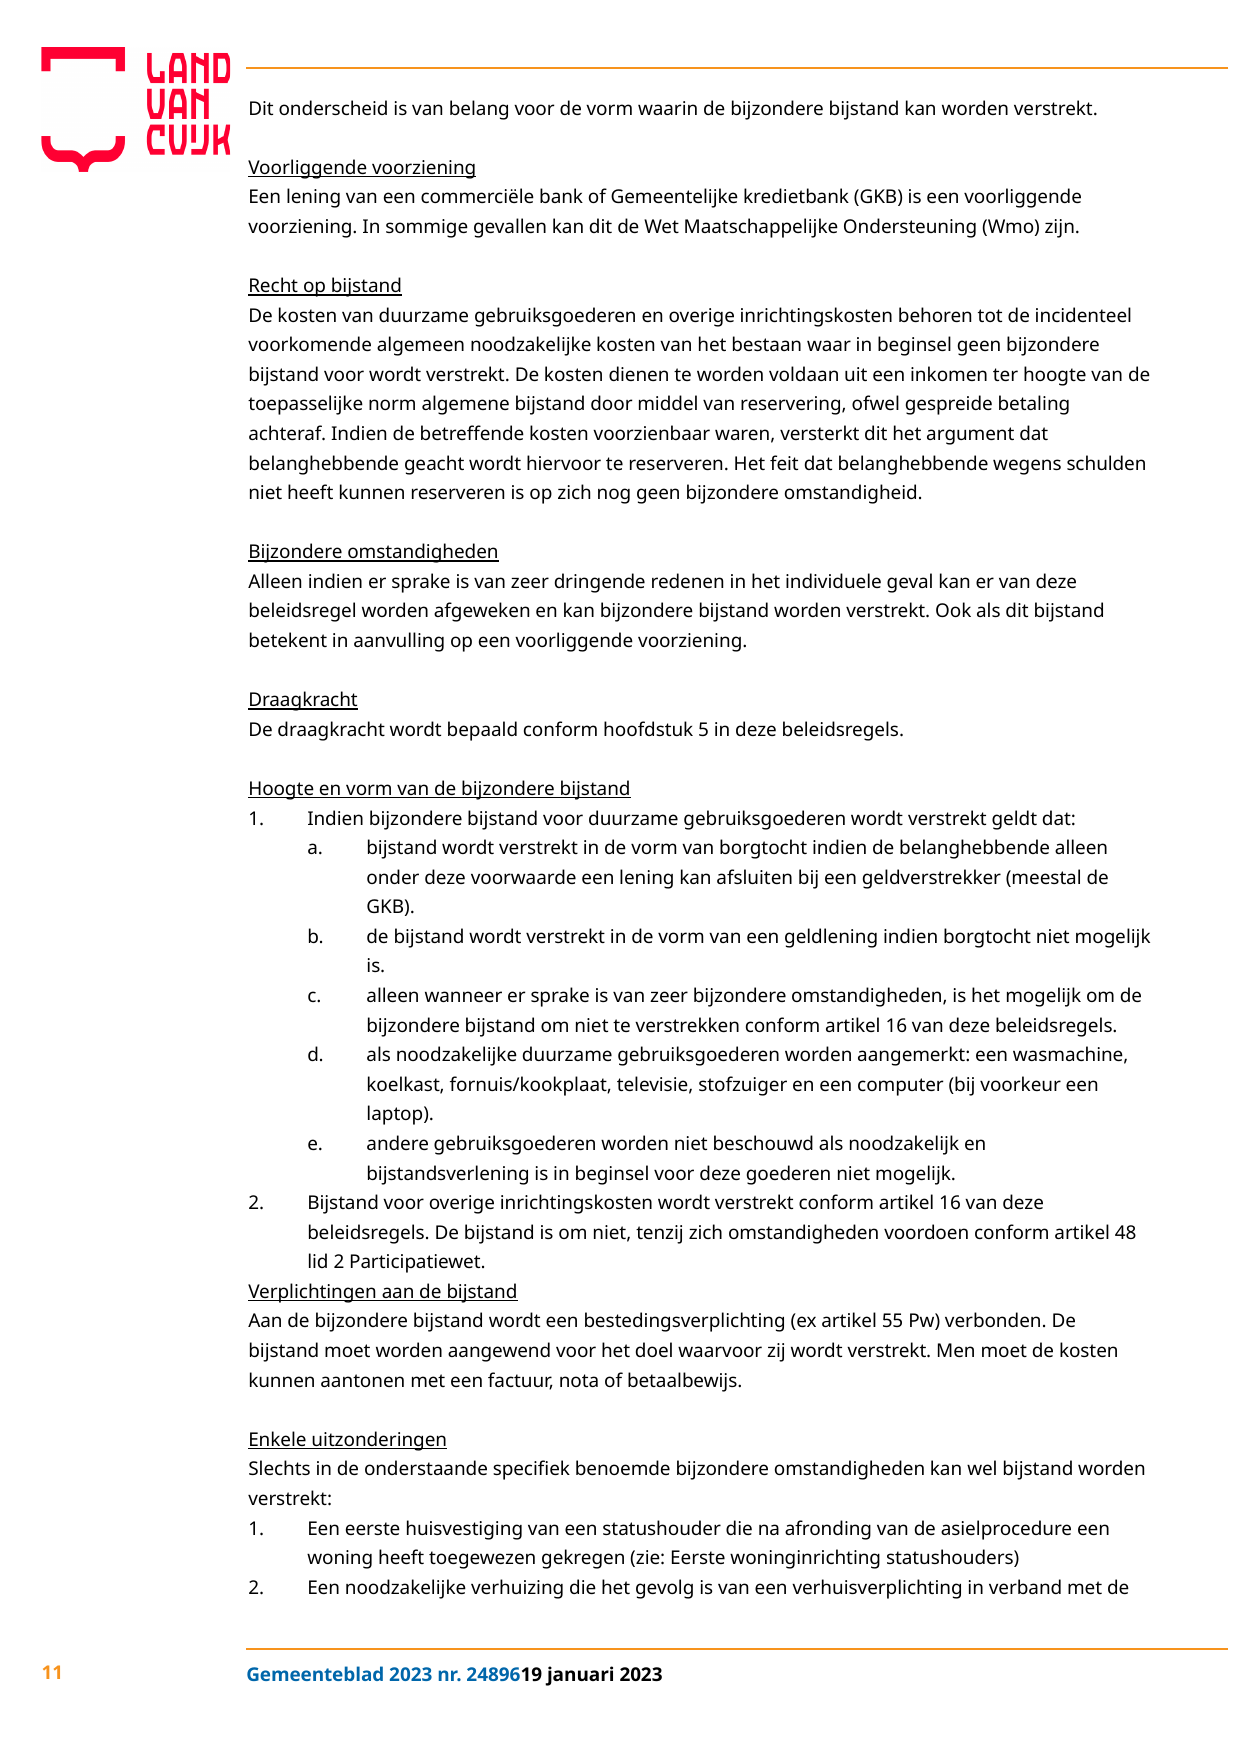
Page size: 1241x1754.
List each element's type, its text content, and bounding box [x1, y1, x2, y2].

text Aan de bijzondere bijstand wordt een bestedingsverplichting (ex artikel 55 Pw) verbonden. De bijstand moet worden aangewend voor het doel waarvoor zij wordt verstrekt. Men moet de kosten kunnen aantonen met een factuur, nota of betaalbewijs. [248, 1308, 1152, 1393]
list Bijstand voor overige inrichtingskosten wordt verstrekt conform artikel 16 van deze beleidsregels. De bijstand is om niet, tenzij zich omstandigheden voordoen conform artikel 48 lid 2 Participatiewet. [248, 1189, 1152, 1274]
text Alleen indien er sprake is van zeer dringende redenen in het individuele geval kan er van deze beleidsregel worden afgeweken en kan bijzondere bijstand worden verstrekt. Ook als dit bijstand betekent in aanvulling op een voorliggende voorziening. [248, 568, 1152, 653]
text Recht op bijstand [248, 272, 1152, 298]
list alleen wanneer er sprake is van zeer bijzondere omstandigheden, is het mogelijk om de bijzondere bijstand om niet te verstrekken conform artikel 16 van deze beleidsregels. [307, 982, 1152, 1038]
list andere gebruiksgoederen worden niet beschouwd als noodzakelijk en bijstandsverlening is in beginsel voor deze goederen niet mogelijk. [307, 1130, 1152, 1186]
text Dit onderscheid is van belang voor de vorm waarin de bijzondere bijstand kan worden verstrekt. [248, 95, 1152, 121]
text Voorliggende voorziening [248, 154, 1152, 180]
text Verplichtingen aan de bijstand [248, 1278, 1152, 1304]
list bijstand wordt verstrekt in de vorm van borgtocht indien de belanghebbende alleen onder deze voorwaarde een lening kan afsluiten bij een geldverstrekker (meestal de GKB). [307, 834, 1152, 919]
text Hoogte en vorm van de bijzondere bijstand [248, 775, 1152, 801]
list Indien bijzondere bijstand voor duurzame gebruiksgoederen wordt verstrekt geldt dat: [248, 805, 1152, 831]
text De kosten van duurzame gebruiksgoederen en overige inrichtingskosten behoren tot de incidenteel voorkomende algemeen noodzakelijke kosten van het bestaan waar in beginsel geen bijzondere bijstand voor wordt verstrekt. De kosten dienen te worden voldaan uit een inkomen ter hoogte van de toepasselijke norm algemene bijstand door middel van reservering, ofwel gespreide betaling achteraf. Indien de betreffende kosten voorzienbaar waren, versterkt dit het argument dat belanghebbende geacht wordt hiervoor te reserveren. Het feit dat belanghebbende wegens schulden niet heeft kunnen reserveren is op zich nog geen bijzondere omstandigheid. [248, 302, 1152, 505]
text Enkele uitzonderingen [248, 1426, 1152, 1452]
text Draagkracht [248, 686, 1152, 712]
list de bijstand wordt verstrekt in de vorm van een geldlening indien borgtocht niet mogelijk is. [307, 923, 1152, 978]
text De draagkracht wordt bepaald conform hoofdstuk 5 in deze beleidsregels. [248, 716, 1152, 742]
list Een eerste huisvestiging van een statushouder die na afronding van de asielprocedure een woning heeft toegewezen gekregen (zie: Eerste woninginrichting statushouders) [248, 1515, 1152, 1570]
text Een lening van een commerciële bank of Gemeentelijke kredietbank (GKB) is een voorliggende voorziening. In sommige gevallen kan dit de Wet Maatschappelijke Ondersteuning (Wmo) zijn. [248, 183, 1152, 239]
text Slechts in de onderstaande specifiek benoemde bijzondere omstandigheden kan wel bijstand worden verstrekt: [248, 1456, 1152, 1511]
picture [41, 47, 231, 172]
list Een noodzakelijke verhuizing die het gevolg is van een verhuisverplichting in verband met de [248, 1574, 1152, 1600]
list als noodzakelijke duurzame gebruiksgoederen worden aangemerkt: een wasmachine, koelkast, fornuis/kookplaat, televisie, stofzuiger en een computer (bij voorkeur een laptop). [307, 1041, 1152, 1126]
text Bijzondere omstandigheden [248, 538, 1152, 564]
